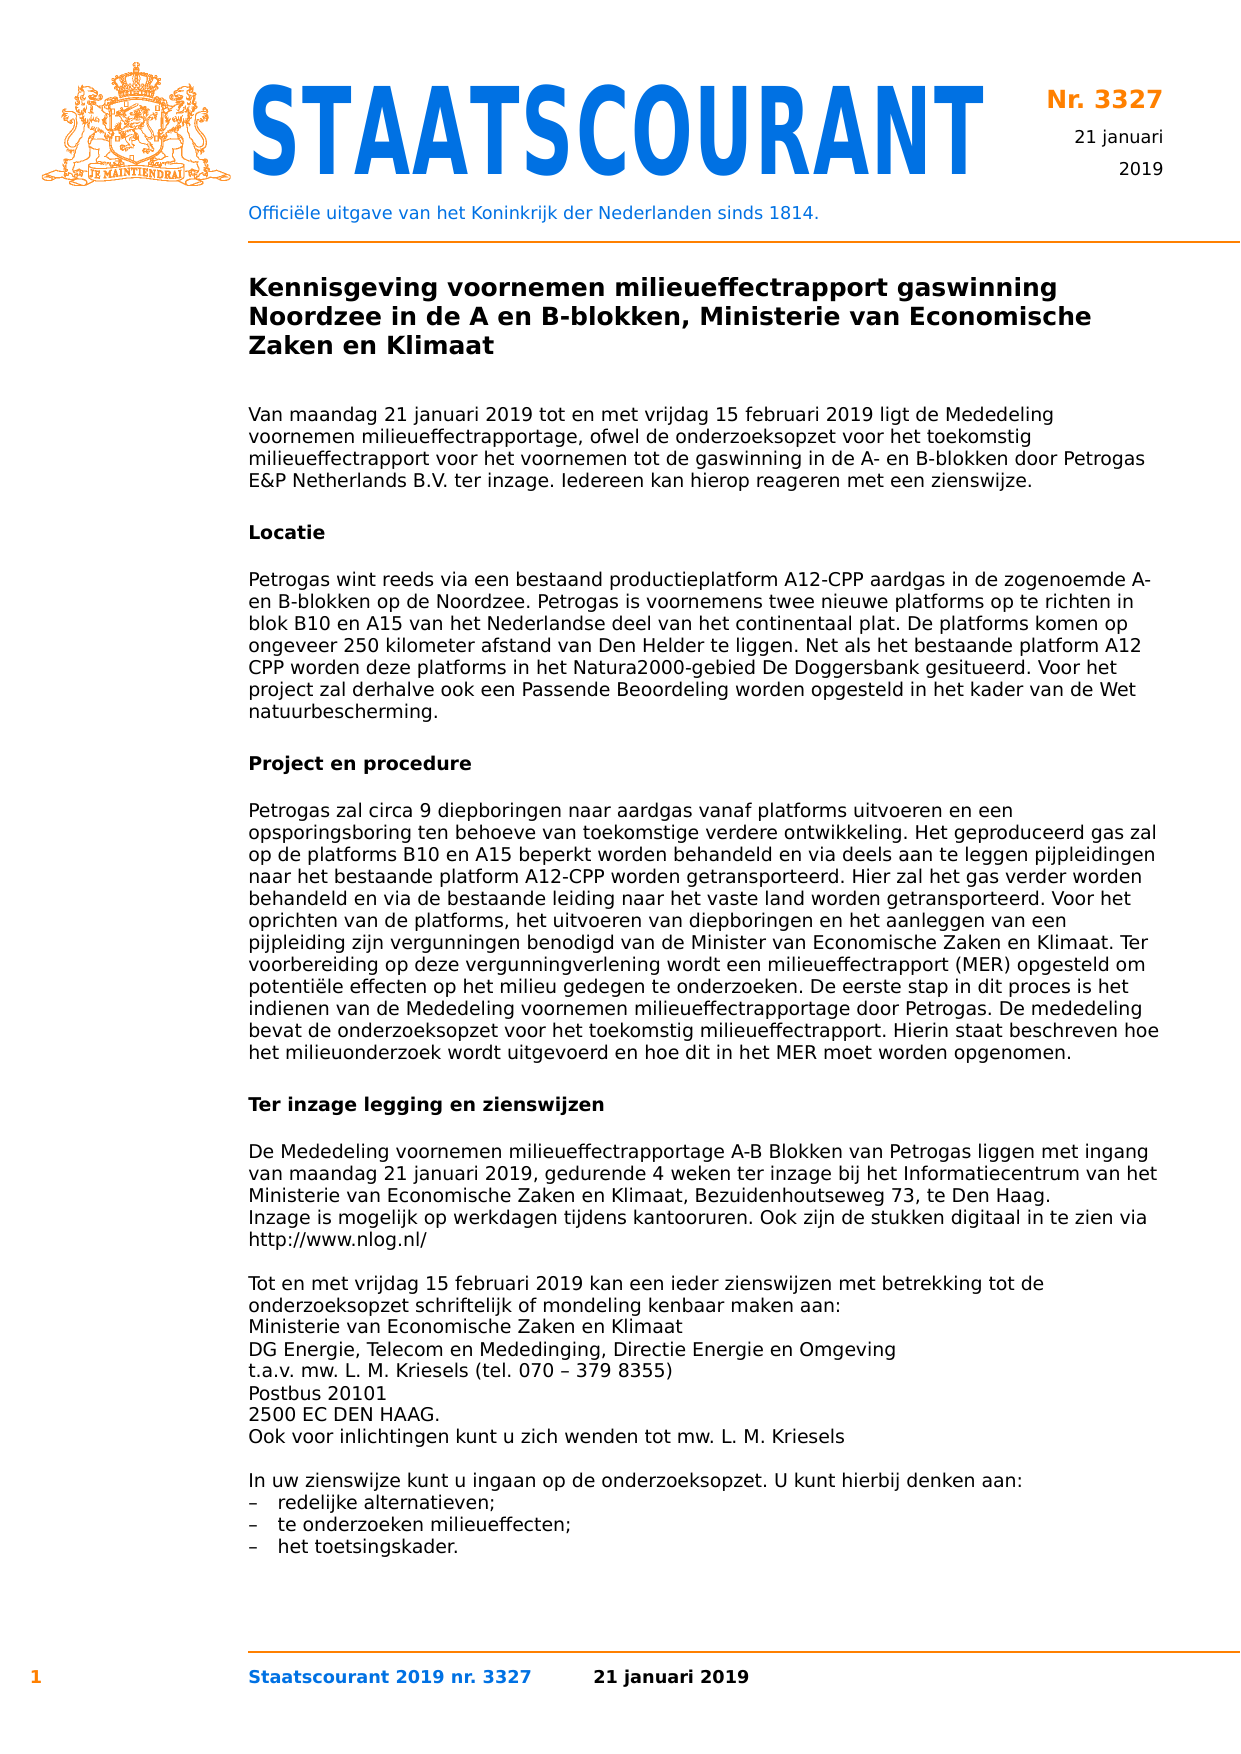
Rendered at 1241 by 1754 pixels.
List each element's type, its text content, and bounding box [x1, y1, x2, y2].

subtitle Project en procedure [248, 753, 1163, 775]
table_cell 2019 [998, 153, 1240, 203]
text Inzage is mogelijk op werkdagen tijdens kantooruren. Ook zijn de stukken digitaal in te zien via http://www.nlog.nl/ [248, 1207, 1163, 1251]
text Petrogas zal circa 9 diepboringen naar aardgas vanaf platforms uitvoeren en een opsporingsboring ten behoeve van toekomstige verdere ontwikkeling. Het geproduceerd gas zal op de platforms B10 en A15 beperkt worden behandeld en via deels aan te leggen pijpleidingen naar het bestaande platform A12-CPP worden getransporteerd. Hier zal het gas verder worden behandeld en via de bestaande leiding naar het vaste land worden getransporteerd. Voor het oprichten van de platforms, het uitvoeren van diepboringen en het aanleggen van een pijpleiding zijn vergunningen benodigd van de Minister van Economische Zaken en Klimaat. Ter voorbereiding op deze vergunningverlening wordt een milieueffectrapport (MER) opgesteld om potentiële effecten op het milieu gedegen te onderzoeken. De eerste stap in dit proces is het indienen van de Mededeling voornemen milieueffectrapportage door Petrogas. De mededeling bevat de onderzoeksopzet voor het toekomstig milieueffectrapport. Hierin staat beschreven hoe het milieuonderzoek wordt uitgevoerd en hoe dit in het MER moet worden opgenomen. [248, 800, 1163, 1064]
text Postbus 20101 [248, 1382, 1163, 1404]
text Van maandag 21 januari 2019 tot en met vrijdag 15 februari 2019 ligt de Mededeling voornemen milieueffectrapportage, ofwel de onderzoeksopzet voor het toekomstig milieueffectrapport voor het voornemen tot de gaswinning in de A- en B-blokken door Petrogas E&P Netherlands B.V. ter inzage. Iedereen kan hierop reageren met een zienswijze. [248, 404, 1163, 492]
text t.a.v. mw. L. M. Kriesels (tel. 070 – 379 8355) [248, 1360, 1163, 1382]
text 2500 EC DEN HAAG. [248, 1404, 1163, 1426]
text DG Energie, Telecom en Mededinging, Directie Energie en Omgeving [248, 1338, 1163, 1360]
table_cell Officiële uitgave van het Koninkrijk der Nederlanden sinds 1814. [248, 203, 1240, 241]
text – te onderzoeken milieueffecten; [248, 1514, 1163, 1536]
text De Mededeling voornemen milieueffectrapportage A-B Blokken van Petrogas liggen met ingang van maandag 21 januari 2019, gedurende 4 weken ter inzage bij het Informatiecentrum van het Ministerie van Economische Zaken en Klimaat, Bezuidenhoutseweg 73, te Den Haag. [248, 1141, 1163, 1207]
text Ook voor inlichtingen kunt u zich wenden tot mw. L. M. Kriesels [248, 1426, 1163, 1448]
text Ministerie van Economische Zaken en Klimaat [248, 1316, 1163, 1338]
table_header Nr. 3327 [998, 62, 1240, 121]
text Petrogas wint reeds via een bestaand productieplatform A12-CPP aardgas in de zogenoemde A- en B-blokken op de Noordzee. Petrogas is voornemens twee nieuwe platforms op te richten in blok B10 en A15 van het Nederlandse deel van het continentaal plat. De platforms komen op ongeveer 250 kilometer afstand van Den Helder te liggen. Net als het bestaande platform A12 CPP worden deze platforms in het Natura2000-gebied De Doggersbank gesitueerd. Voor het project zal derhalve ook een Passende Beoordeling worden opgesteld in het kader van de Wet natuurbescherming. [248, 569, 1163, 723]
table_header [25, 62, 248, 241]
subtitle Ter inzage legging en zienswijzen [248, 1094, 1163, 1116]
text Tot en met vrijdag 15 februari 2019 kan een ieder zienswijzen met betrekking tot de onderzoeksopzet schriftelijk of mondeling kenbaar maken aan: [248, 1272, 1163, 1316]
picture [41, 62, 231, 186]
table_header STAATSCOURANT [248, 62, 998, 203]
subtitle Kennisgeving voornemen milieueffectrapport gaswinning Noordzee in de A en B-blokken, Ministerie van Economische Zaken en Klimaat [248, 273, 1163, 361]
text In uw zienswijze kunt u ingaan op de onderzoeksopzet. U kunt hierbij denken aan: [248, 1470, 1163, 1492]
text – redelijke alternatieven; [248, 1492, 1163, 1514]
text – het toetsingskader. [248, 1536, 1163, 1558]
subtitle Locatie [248, 522, 1163, 544]
table_cell 21 januari [998, 121, 1240, 153]
